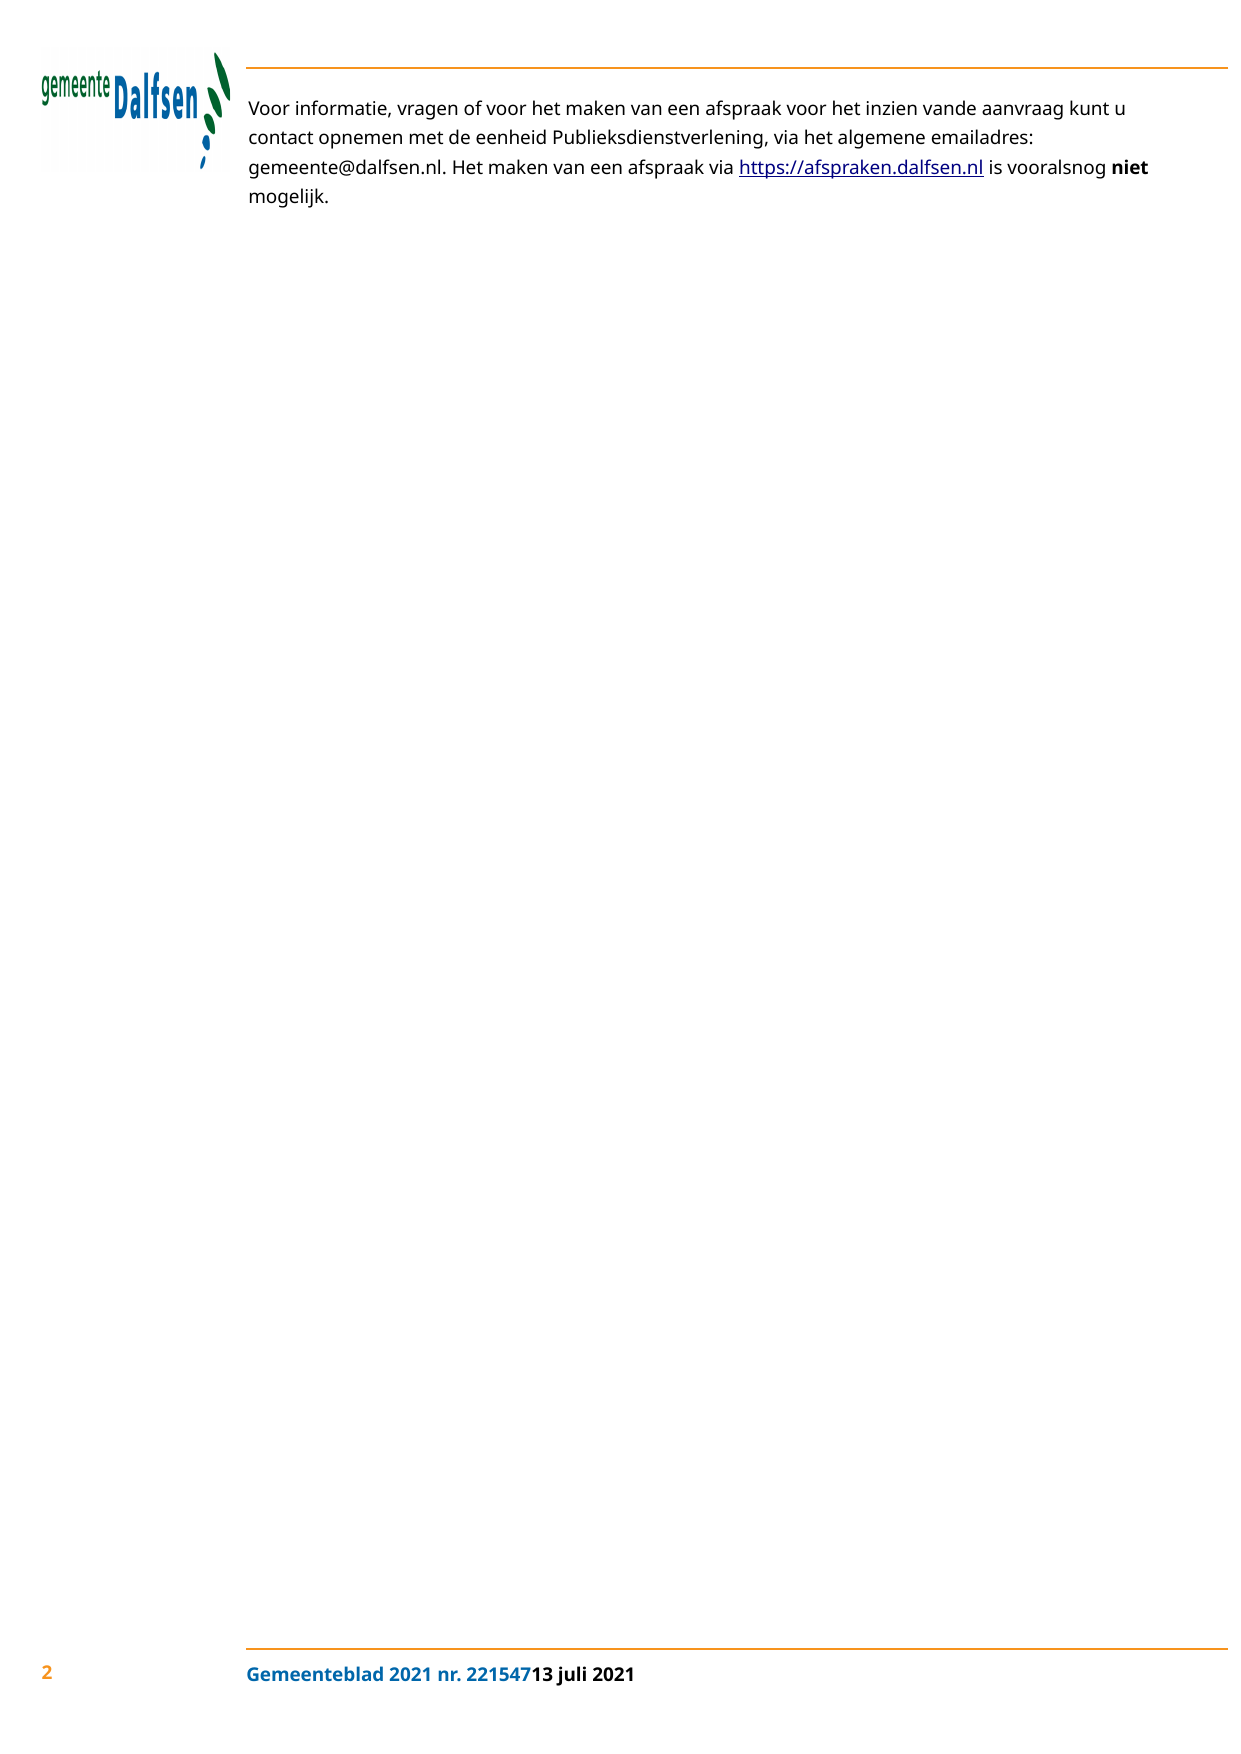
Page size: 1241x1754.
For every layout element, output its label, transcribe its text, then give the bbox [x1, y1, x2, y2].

picture [41, 47, 231, 172]
text Voor informatie, vragen of voor het maken van een afspraak voor het inzien vande aanvraag kunt u contact opnemen met de eenheid Publieksdienstverlening, via het algemene emailadres: gemeente@dalfsen.nl. Het maken van een afspraak via https://afspraken.dalfsen.nl is vooralsnog niet mogelijk. [248, 95, 1152, 209]
